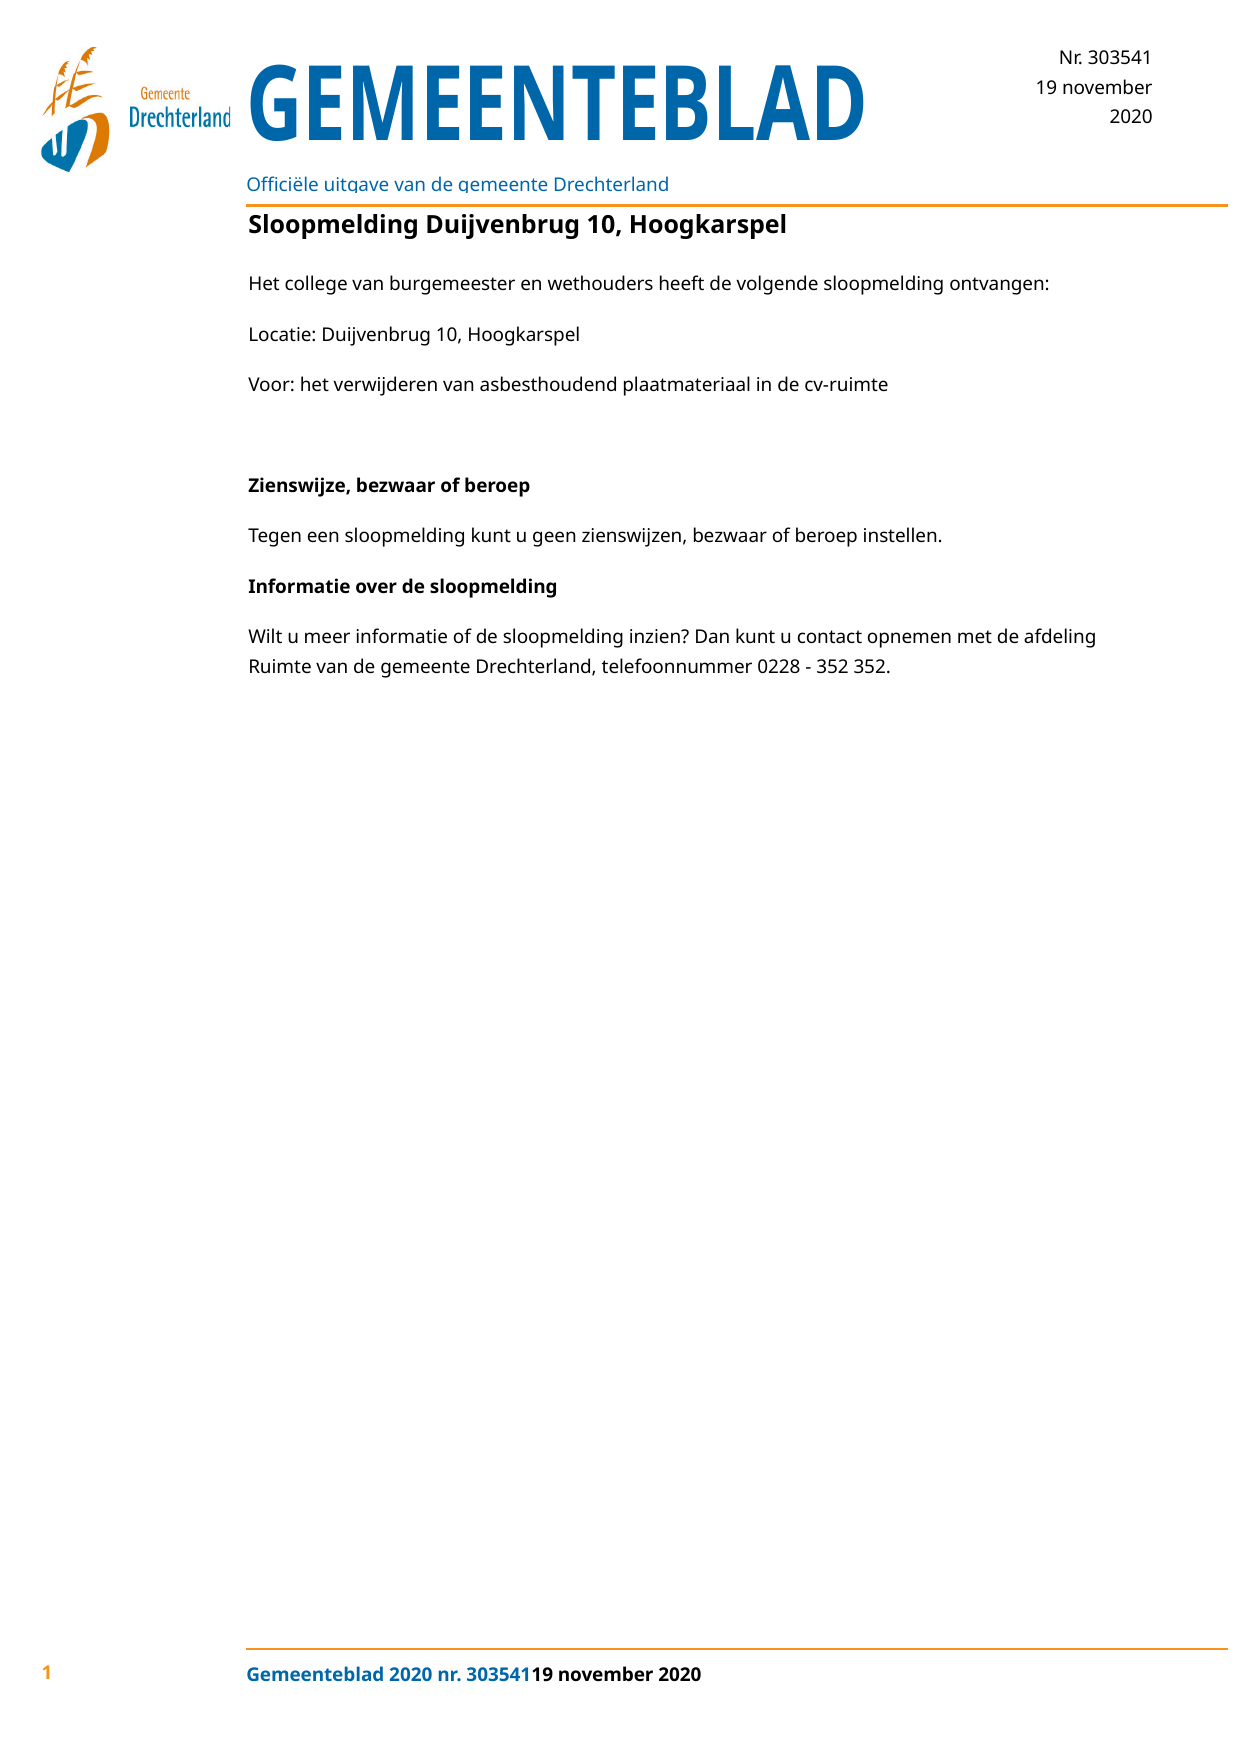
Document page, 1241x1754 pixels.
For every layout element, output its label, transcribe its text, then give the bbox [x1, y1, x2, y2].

text Informatie over de sloopmelding [248, 573, 1152, 598]
text Zienswijze, bezwaar of beroep [248, 472, 1152, 498]
picture [226, 115, 231, 124]
text Tegen een sloopmelding kunt u geen zienswijzen, bezwaar of beroep instellen. [248, 522, 1152, 548]
text Voor: het verwijderen van asbesthoudend plaatmateriaal in de cv-ruimte [248, 371, 1152, 397]
picture [41, 158, 64, 172]
text Sloopmelding Duijvenbrug 10, Hoogkarspel [248, 207, 1152, 241]
text Wilt u meer informatie of de sloopmelding inzien? Dan kunt u contact opnemen met de afdeling Ruimte van de gemeente Drechterland, telefoonnummer 0228 - 352 352. [248, 623, 1152, 678]
picture [41, 47, 231, 172]
text Het college van burgemeester en wethouders heeft de volgende sloopmelding ontvangen: [248, 270, 1152, 296]
text Locatie: Duijvenbrug 10, Hoogkarspel [248, 321, 1152, 346]
